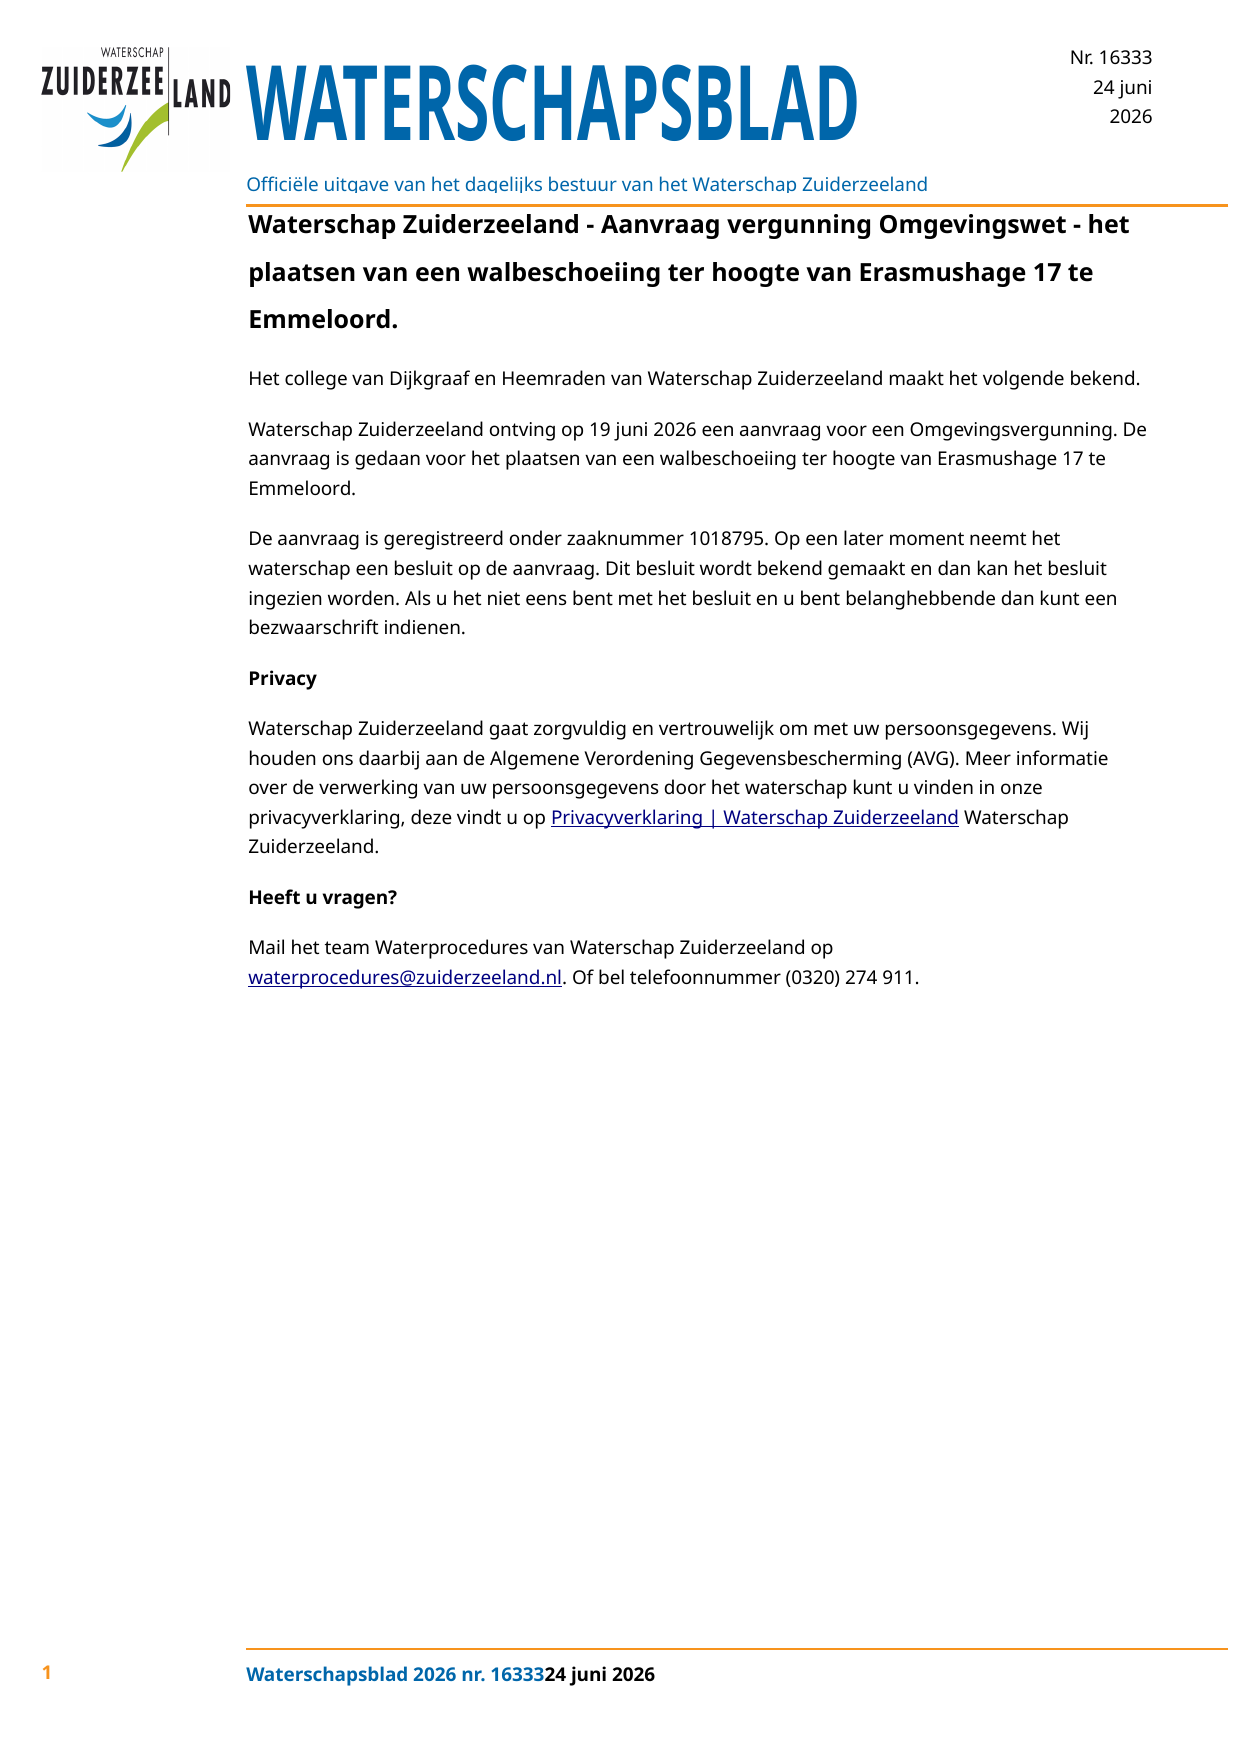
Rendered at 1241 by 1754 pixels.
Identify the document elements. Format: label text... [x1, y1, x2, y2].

text Waterschap Zuiderzeeland ontving op 19 juni 2026 een aanvraag voor een Omgevingsvergunning. De aanvraag is gedaan voor het plaatsen van een walbeschoeiing ter hoogte van Erasmushage 17 te Emmeloord. [248, 416, 1152, 501]
text Mail het team Waterprocedures van Waterschap Zuiderzeeland op waterprocedures@zuiderzeeland.nl. Of bel telefoonnummer (0320) 274 911. [248, 934, 1152, 989]
text Heeft u vragen? [248, 884, 1152, 909]
text Waterschap Zuiderzeeland - Aanvraag vergunning Omgevingswet - het plaatsen van een walbeschoeiing ter hoogte van Erasmushage 17 te Emmeloord. [248, 207, 1152, 336]
text Privacy [248, 665, 1152, 690]
text Waterschap Zuiderzeeland gaat zorgvuldig en vertrouwelijk om met uw persoonsgegevens. Wij houden ons daarbij aan de Algemene Verordening Gegevensbescherming (AVG). Meer informatie over de verwerking van uw persoonsgegevens door het waterschap kunt u vinden in onze privacyverklaring, deze vindt u op Privacyverklaring | Waterschap Zuiderzeeland Waterschap Zuiderzeeland. [248, 715, 1152, 859]
picture [41, 47, 231, 172]
text Het college van Dijkgraaf en Heemraden van Waterschap Zuiderzeeland maakt het volgende bekend. [248, 366, 1152, 391]
text De aanvraag is geregistreerd onder zaaknummer 1018795. Op een later moment neemt het waterschap een besluit op de aanvraag. Dit besluit wordt bekend gemaakt en dan kan het besluit ingezien worden. Als u het niet eens bent met het besluit en u bent belanghebbende dan kunt een bezwaarschrift indienen. [248, 526, 1152, 640]
